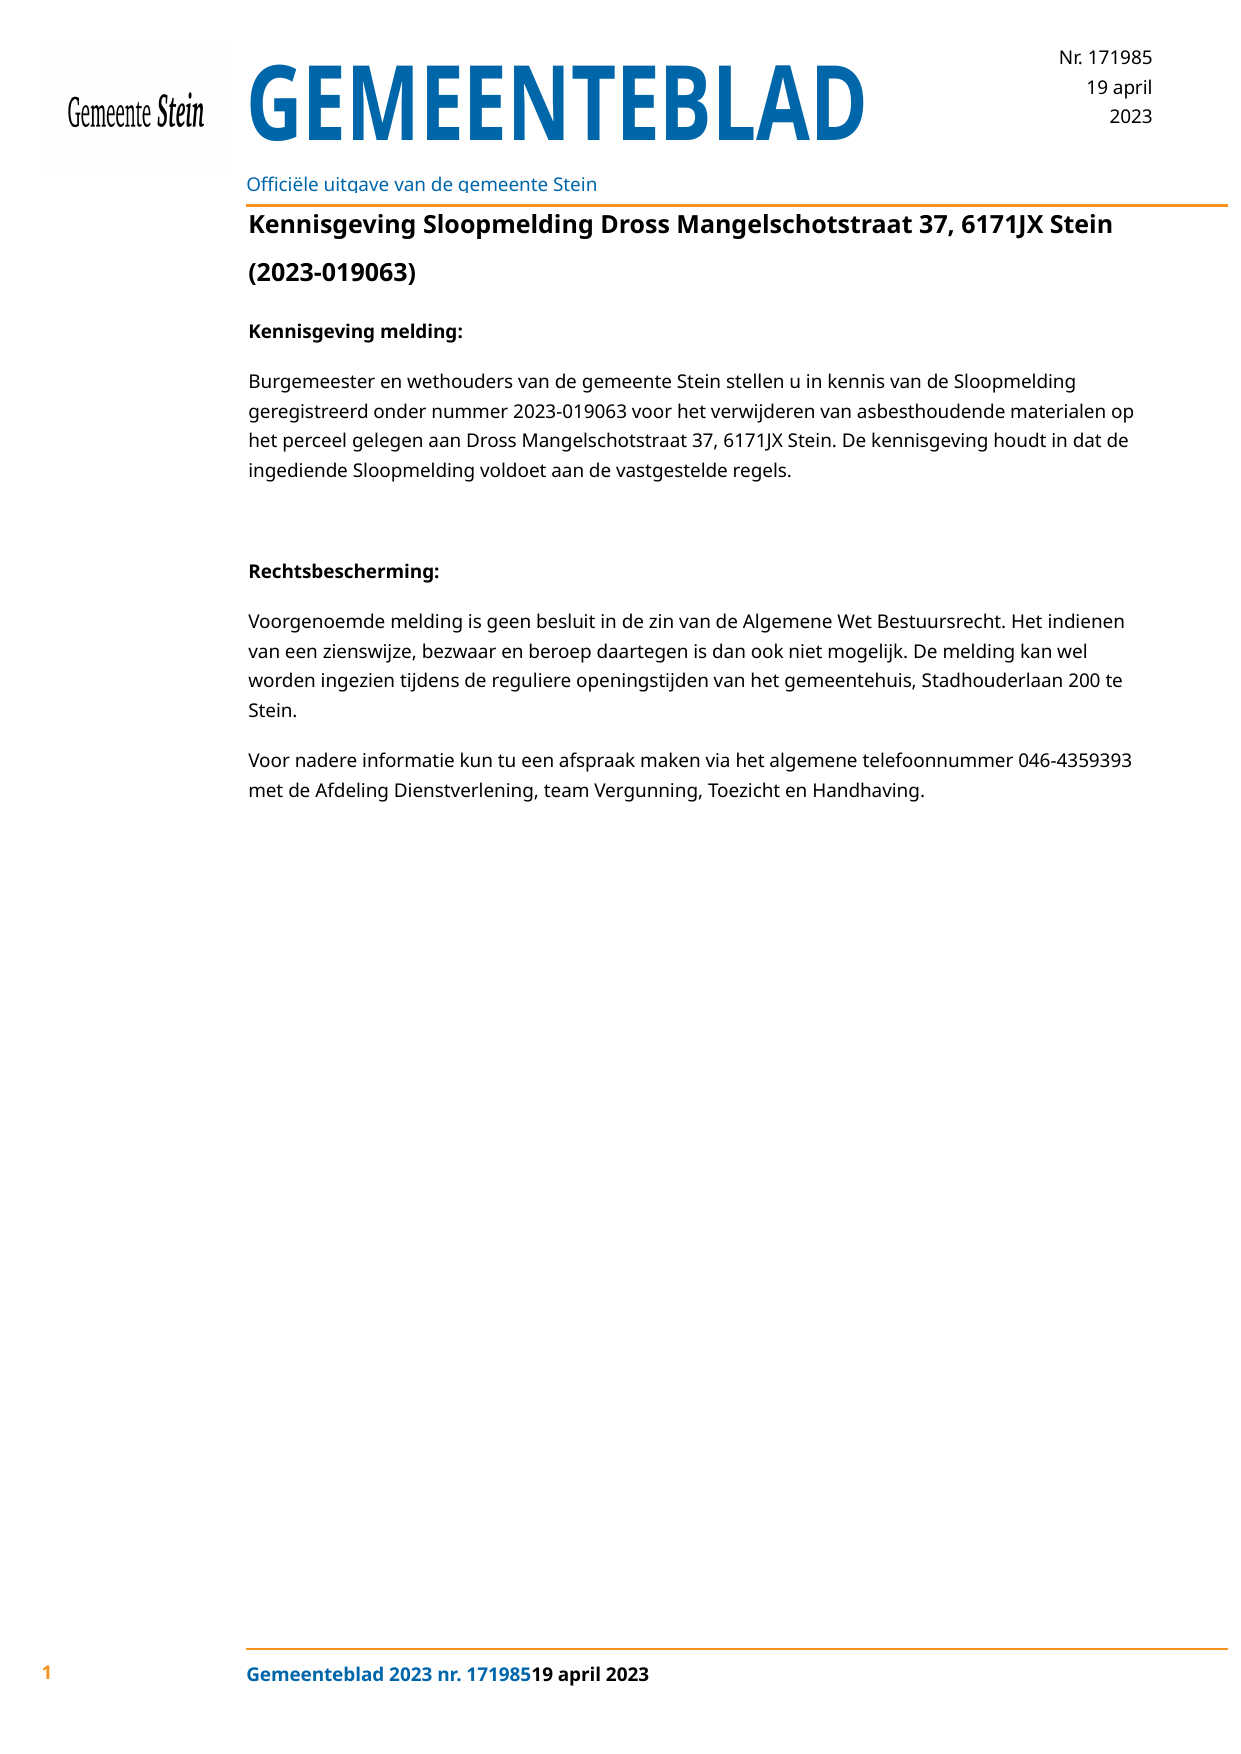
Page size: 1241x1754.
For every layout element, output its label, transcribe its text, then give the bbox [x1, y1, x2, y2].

text Rechtsbescherming: [248, 558, 1152, 584]
text Voorgenoemde melding is geen besluit in de zin van de Algemene Wet Bestuursrecht. Het indienen van een zienswijze, bezwaar en beroep daartegen is dan ook niet mogelijk. De melding kan wel worden ingezien tijdens de reguliere openingstijden van het gemeentehuis, Stadhouderlaan 200 te Stein. [248, 608, 1152, 723]
text Voor nadere informatie kun tu een afspraak maken via het algemene telefoonnummer 046-4359393 met de Afdeling Dienstverlening, team Vergunning, Toezicht en Handhaving. [248, 747, 1152, 803]
text Kennisgeving melding: [248, 318, 1152, 344]
picture [41, 47, 231, 172]
text Burgemeester en wethouders van de gemeente Stein stellen u in kennis van de Sloopmelding geregistreerd onder nummer 2023-019063 voor het verwijderen van asbesthoudende materialen op het perceel gelegen aan Dross Mangelschotstraat 37, 6171JX Stein. De kennisgeving houdt in dat de ingediende Sloopmelding voldoet aan de vastgestelde regels. [248, 368, 1152, 483]
text Kennisgeving Sloopmelding Dross Mangelschotstraat 37, 6171JX Stein (2023-019063) [248, 207, 1152, 288]
